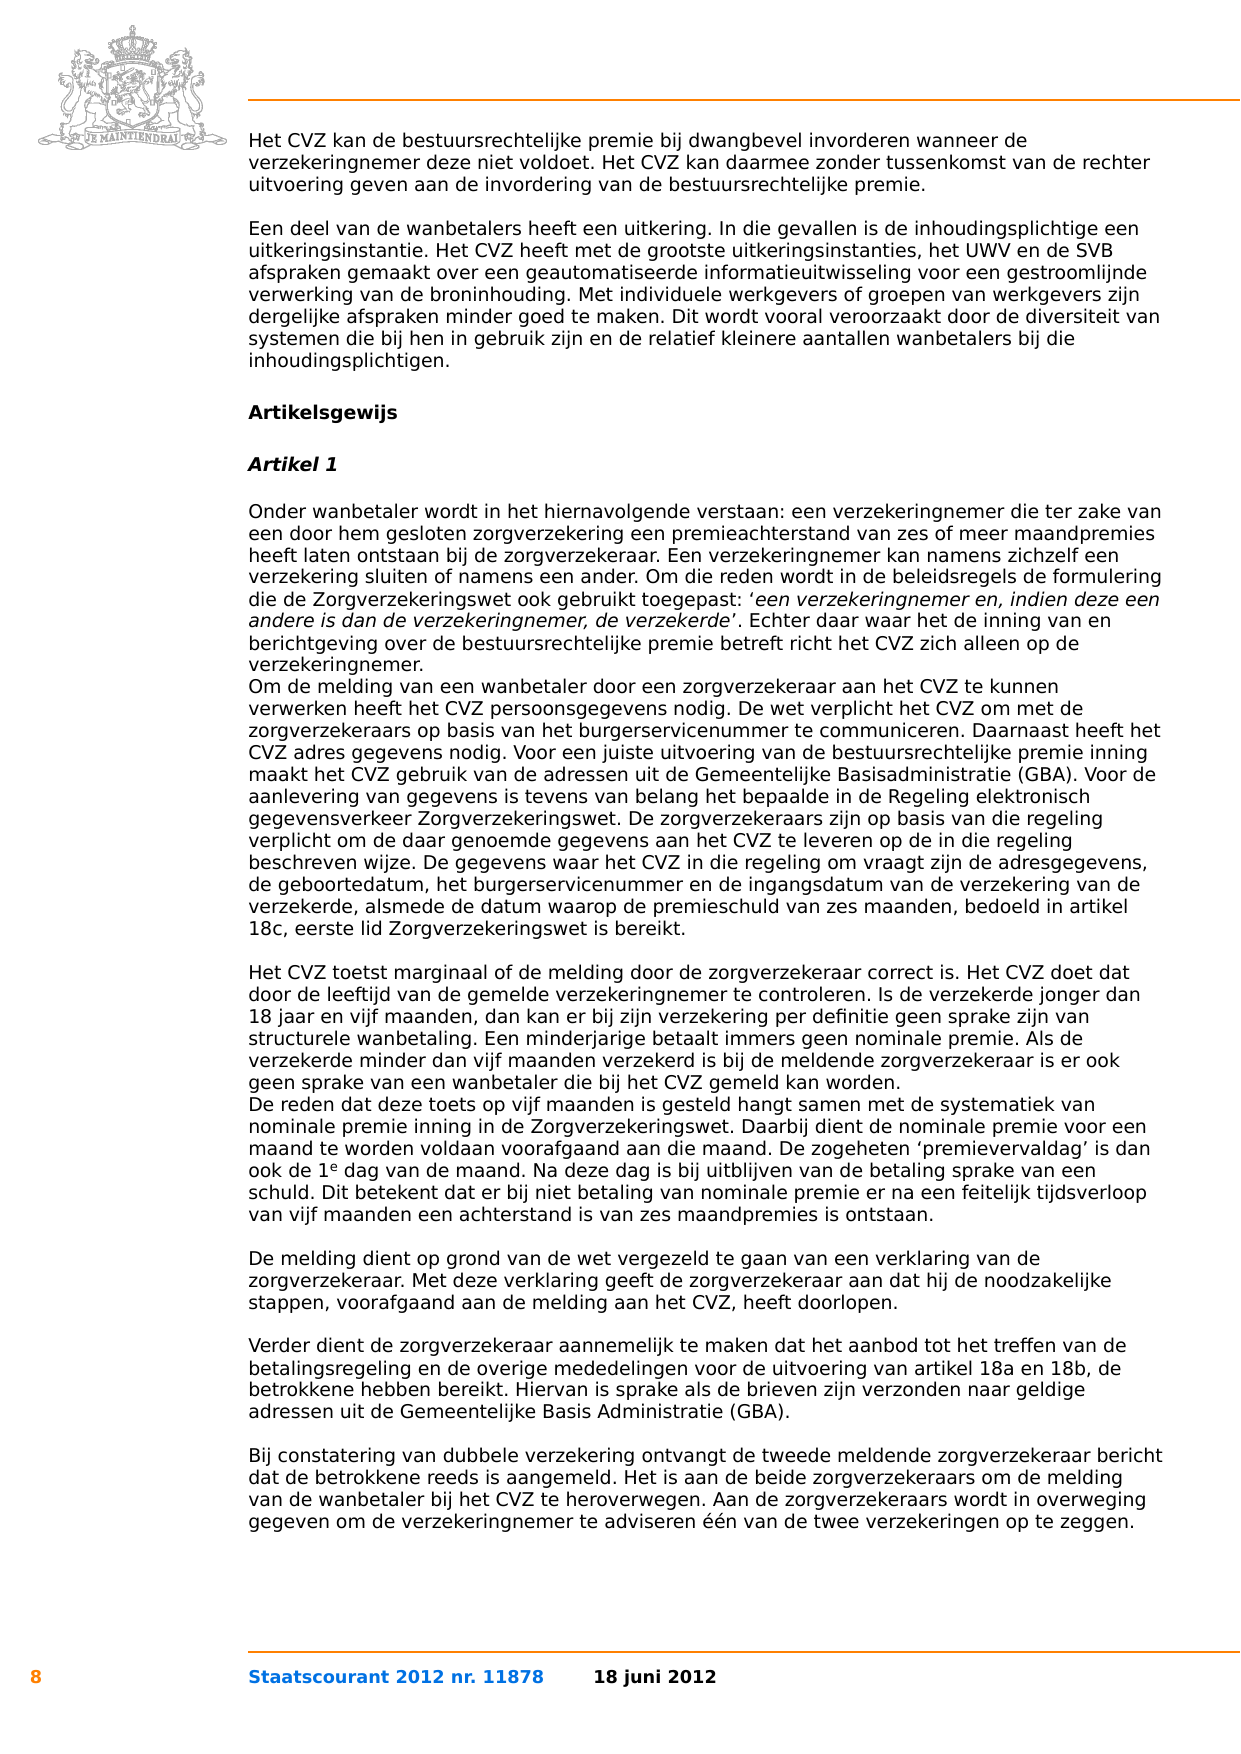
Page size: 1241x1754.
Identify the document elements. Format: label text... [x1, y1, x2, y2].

picture [38, 25, 227, 150]
text Bij constatering van dubbele verzekering ontvangt de tweede meldende zorgverzekeraar bericht dat de betrokkene reeds is aangemeld. Het is aan de beide zorgverzekeraars om de melding van de wanbetaler bij het CVZ te heroverwegen. Aan de zorgverzekeraars wordt in overweging gegeven om de verzekeringnemer te adviseren één van de twee verzekeringen op te zeggen. [248, 1445, 1163, 1533]
text Het CVZ kan de bestuursrechtelijke premie bij dwangbevel invorderen wanneer de verzekeringnemer deze niet voldoet. Het CVZ kan daarmee zonder tussenkomst van de rechter uitvoering geven aan de invordering van de bestuursrechtelijke premie. [248, 130, 1163, 196]
text De reden dat deze toets op vijf maanden is gesteld hangt samen met de systematiek van nominale premie inning in de Zorgverzekeringswet. Daarbij dient de nominale premie voor een maand te worden voldaan voorafgaand aan die maand. De zogeheten ‘premievervaldag’ is dan ook de 1e dag van de maand. Na deze dag is bij uitblijven van de betaling sprake van een schuld. Dit betekent dat er bij niet betaling van nominale premie er na een feitelijk tijdsverloop van vijf maanden een achterstand is van zes maandpremies is ontstaan. [248, 1094, 1163, 1226]
text De melding dient op grond van de wet vergezeld te gaan van een verklaring van de zorgverzekeraar. Met deze verklaring geeft de zorgverzekeraar aan dat hij de noodzakelijke stappen, voorafgaand aan de melding aan het CVZ, heeft doorlopen. [248, 1248, 1163, 1313]
text Om de melding van een wanbetaler door een zorgverzekeraar aan het CVZ te kunnen verwerken heeft het CVZ persoonsgegevens nodig. De wet verplicht het CVZ om met de zorgverzekeraars op basis van het burgerservicenummer te communiceren. Daarnaast heeft het CVZ adres gegevens nodig. Voor een juiste uitvoering van de bestuursrechtelijke premie inning maakt het CVZ gebruik van de adressen uit de Gemeentelijke Basisadministratie (GBA). Voor de aanlevering van gegevens is tevens van belang het bepaalde in de Regeling elektronisch gegevensverkeer Zorgverzekeringswet. De zorgverzekeraars zijn op basis van die regeling verplicht om de daar genoemde gegevens aan het CVZ te leveren op de in die regeling beschreven wijze. De gegevens waar het CVZ in die regeling om vraagt zijn de adresgegevens, de geboortedatum, het burgerservicenummer en de ingangsdatum van de verzekering van de verzekerde, alsmede de datum waarop de premieschuld van zes maanden, bedoeld in artikel 18c, eerste lid Zorgverzekeringswet is bereikt. [248, 676, 1163, 940]
text Een deel van de wanbetalers heeft een uitkering. In die gevallen is de inhoudingsplichtige een uitkeringsinstantie. Het CVZ heeft met de grootste uitkeringsinstanties, het UWV en de SVB afspraken gemaakt over een geautomatiseerde informatieuitwisseling voor een gestroomlijnde verwerking van de broninhouding. Met individuele werkgevers of groepen van werkgevers zijn dergelijke afspraken minder goed te maken. Dit wordt vooral veroorzaakt door de diversiteit van systemen die bij hen in gebruik zijn en de relatief kleinere aantallen wanbetalers bij die inhoudingsplichtigen. [248, 218, 1163, 372]
text Het CVZ toetst marginaal of de melding door de zorgverzekeraar correct is. Het CVZ doet dat door de leeftijd van de gemelde verzekeringnemer te controleren. Is de verzekerde jonger dan 18 jaar en vijf maanden, dan kan er bij zijn verzekering per definitie geen sprake zijn van structurele wanbetaling. Een minderjarige betaalt immers geen nominale premie. Als de verzekerde minder dan vijf maanden verzekerd is bij de meldende zorgverzekeraar is er ook geen sprake van een wanbetaler die bij het CVZ gemeld kan worden. [248, 962, 1163, 1094]
text Onder wanbetaler wordt in het hiernavolgende verstaan: een verzekeringnemer die ter zake van een door hem gesloten zorgverzekering een premieachterstand van zes of meer maandpremies heeft laten ontstaan bij de zorgverzekeraar. Een verzekeringnemer kan namens zichzelf een verzekering sluiten of namens een ander. Om die reden wordt in de beleidsregels de formulering die de Zorgverzekeringswet ook gebruikt toegepast: ‘een verzekeringnemer en, indien deze een andere is dan de verzekeringnemer, de verzekerde’. Echter daar waar het de inning van en berichtgeving over de bestuursrechtelijke premie betreft richt het CVZ zich alleen op de verzekeringnemer. [248, 501, 1163, 676]
subtitle Artikel 1 [248, 453, 1163, 476]
subtitle Artikelsgewijs [248, 402, 1163, 423]
text Verder dient de zorgverzekeraar aannemelijk te maken dat het aanbod tot het treffen van de betalingsregeling en de overige mededelingen voor de uitvoering van artikel 18a en 18b, de betrokkene hebben bereikt. Hiervan is sprake als de brieven zijn verzonden naar geldige adressen uit de Gemeentelijke Basis Administratie (GBA). [248, 1335, 1163, 1423]
